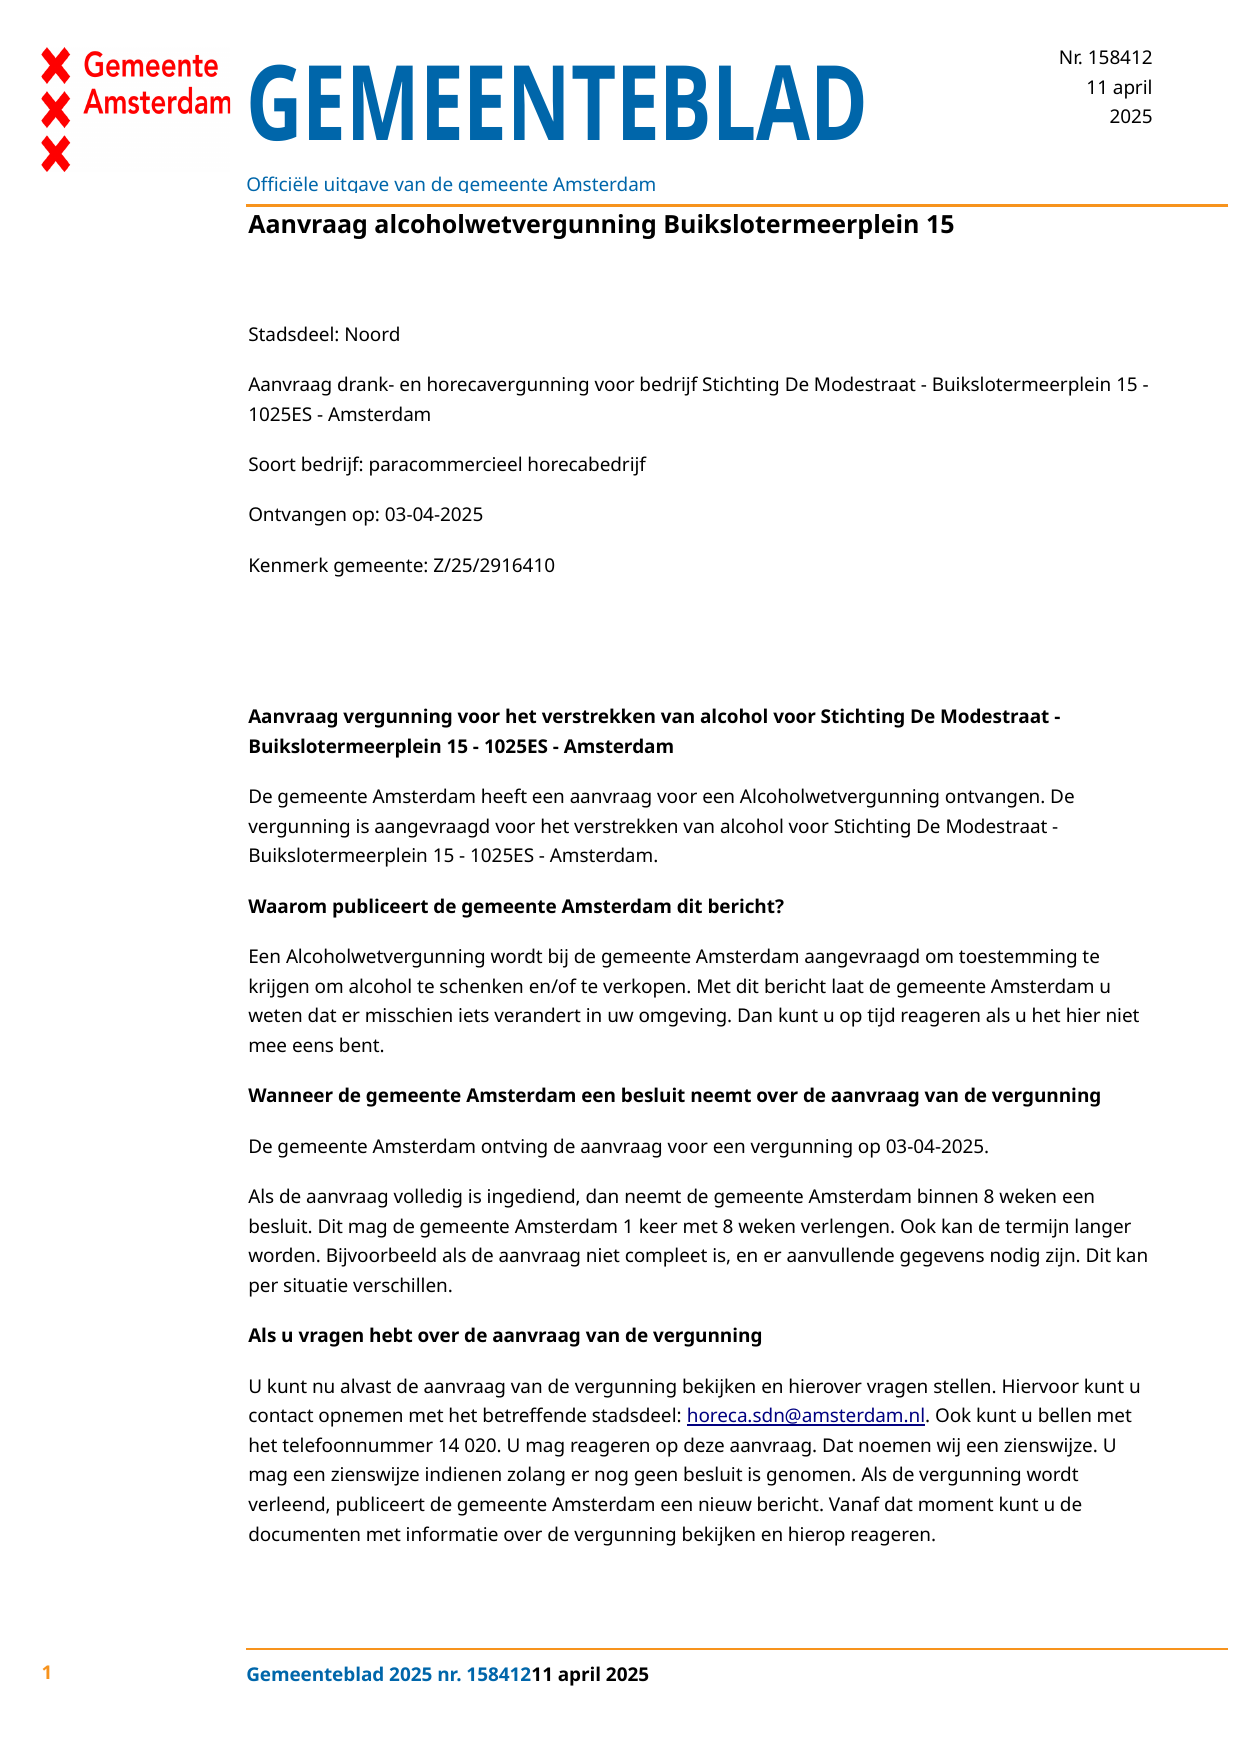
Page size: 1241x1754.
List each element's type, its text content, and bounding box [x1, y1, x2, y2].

text Aanvraag vergunning voor het verstrekken van alcohol voor Stichting De Modestraat - Buikslotermeerplein 15 - 1025ES - Amsterdam [248, 703, 1152, 758]
picture [41, 47, 231, 172]
text Wanneer de gemeente Amsterdam een besluit neemt over de aanvraag van de vergunning [248, 1082, 1152, 1108]
text Een Alcoholwetvergunning wordt bij de gemeente Amsterdam aangevraagd om toestemming te krijgen om alcohol te schenken en/of te verkopen. Met dit bericht laat de gemeente Amsterdam u weten dat er misschien iets verandert in uw omgeving. Dan kunt u op tijd reageren als u het hier niet mee eens bent. [248, 943, 1152, 1058]
text De gemeente Amsterdam heeft een aanvraag voor een Alcoholwetvergunning ontvangen. De vergunning is aangevraagd voor het verstrekken van alcohol voor Stichting De Modestraat - Buikslotermeerplein 15 - 1025ES - Amsterdam. [248, 783, 1152, 868]
text Stadsdeel: Noord [248, 321, 1152, 346]
text U kunt nu alvast de aanvraag van de vergunning bekijken en hierover vragen stellen. Hiervoor kunt u contact opnemen met het betreffende stadsdeel: horeca.sdn@amsterdam.nl. Ook kunt u bellen met het telefoonnummer 14 020. U mag reageren op deze aanvraag. Dat noemen wij een zienswijze. U mag een zienswijze indienen zolang er nog geen besluit is genomen. Als de vergunning wordt verleend, publiceert de gemeente Amsterdam een nieuw bericht. Vanaf dat moment kunt u de documenten met informatie over de vergunning bekijken en hierop reageren. [248, 1373, 1152, 1546]
text Als u vragen hebt over de aanvraag van de vergunning [248, 1322, 1152, 1348]
text Ontvangen op: 03-04-2025 [248, 502, 1152, 527]
text Als de aanvraag volledig is ingediend, dan neemt de gemeente Amsterdam binnen 8 weken een besluit. Dit mag de gemeente Amsterdam 1 keer met 8 weken verlengen. Ook kan de termijn langer worden. Bijvoorbeeld als de aanvraag niet compleet is, en er aanvullende gegevens nodig zijn. Dit kan per situatie verschillen. [248, 1183, 1152, 1298]
text Waarom publiceert de gemeente Amsterdam dit bericht? [248, 893, 1152, 918]
text Aanvraag alcoholwetvergunning Buikslotermeerplein 15 [248, 207, 1152, 241]
text De gemeente Amsterdam ontving de aanvraag voor een vergunning op 03-04-2025. [248, 1133, 1152, 1158]
text Soort bedrijf: paracommercieel horecabedrijf [248, 451, 1152, 477]
text Kenmerk gemeente: Z/25/2916410 [248, 552, 1152, 578]
text Aanvraag drank- en horecavergunning voor bedrijf Stichting De Modestraat - Buikslotermeerplein 15 - 1025ES - Amsterdam [248, 371, 1152, 426]
